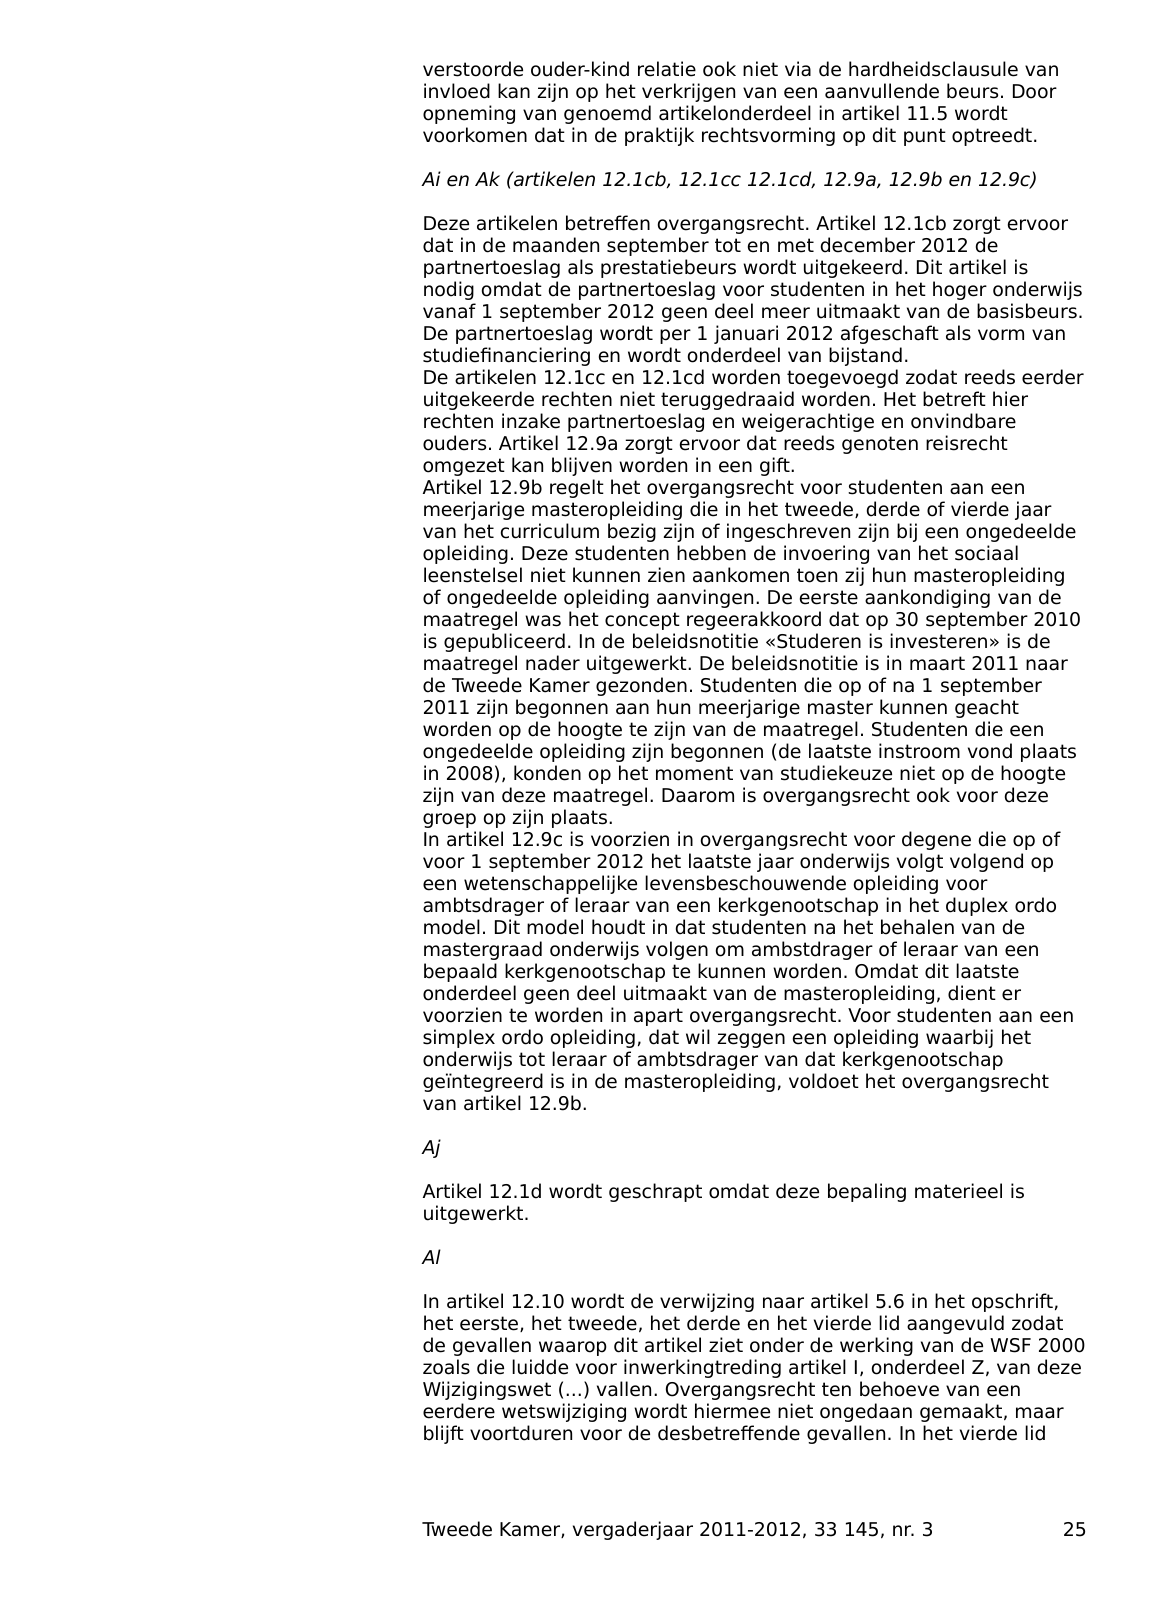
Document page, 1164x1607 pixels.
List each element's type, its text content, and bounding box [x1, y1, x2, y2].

text De artikelen 12.1cc en 12.1cd worden toegevoegd zodat reeds eerder uitgekeerde rechten niet teruggedraaid worden. Het betreft hier rechten inzake partnertoeslag en weigerachtige en onvindbare ouders. Artikel 12.9a zorgt ervoor dat reeds genoten reisrecht omgezet kan blijven worden in een gift. [422, 367, 1087, 477]
subtitle Al [422, 1247, 1087, 1269]
text verstoorde ouder-kind relatie ook niet via de hardheidsclausule van invloed kan zijn op het verkrijgen van een aanvullende beurs. Door opneming van genoemd artikelonderdeel in artikel 11.5 wordt voorkomen dat in de praktijk rechtsvorming op dit punt optreedt. [422, 59, 1087, 147]
text Artikel 12.1d wordt geschrapt omdat deze bepaling materieel is uitgewerkt. [422, 1181, 1087, 1225]
text In artikel 12.10 wordt de verwijzing naar artikel 5.6 in het opschrift, het eerste, het tweede, het derde en het vierde lid aangevuld zodat de gevallen waarop dit artikel ziet onder de werking van de WSF 2000 zoals die luidde voor inwerkingtreding artikel I, onderdeel Z, van deze Wijzigingswet (...) vallen. Overgangsrecht ten behoeve van een eerdere wetswijziging wordt hiermee niet ongedaan gemaakt, maar blijft voortduren voor de desbetreffende gevallen. In het vierde lid [422, 1291, 1087, 1445]
subtitle Aj [422, 1137, 1087, 1159]
text In artikel 12.9c is voorzien in overgangsrecht voor degene die op of voor 1 september 2012 het laatste jaar onderwijs volgt volgend op een wetenschappelijke levensbeschouwende opleiding voor ambtsdrager of leraar van een kerkgenootschap in het duplex ordo model. Dit model houdt in dat studenten na het behalen van de mastergraad onderwijs volgen om ambstdrager of leraar van een bepaald kerkgenootschap te kunnen worden. Omdat dit laatste onderdeel geen deel uitmaakt van de masteropleiding, dient er voorzien te worden in apart overgangsrecht. Voor studenten aan een simplex ordo opleiding, dat wil zeggen een opleiding waarbij het onderwijs tot leraar of ambtsdrager van dat kerkgenootschap geïntegreerd is in de masteropleiding, voldoet het overgangsrecht van artikel 12.9b. [422, 829, 1087, 1114]
text Artikel 12.9b regelt het overgangsrecht voor studenten aan een meerjarige masteropleiding die in het tweede, derde of vierde jaar van het curriculum bezig zijn of ingeschreven zijn bij een ongedeelde opleiding. Deze studenten hebben de invoering van het sociaal leenstelsel niet kunnen zien aankomen toen zij hun masteropleiding of ongedeelde opleiding aanvingen. De eerste aankondiging van de maatregel was het concept regeerakkoord dat op 30 september 2010 is gepubliceerd. In de beleidsnotitie «Studeren is investeren» is de maatregel nader uitgewerkt. De beleidsnotitie is in maart 2011 naar de Tweede Kamer gezonden. Studenten die op of na 1 september 2011 zijn begonnen aan hun meerjarige master kunnen geacht worden op de hoogte te zijn van de maatregel. Studenten die een ongedeelde opleiding zijn begonnen (de laatste instroom vond plaats in 2008), konden op het moment van studiekeuze niet op de hoogte zijn van deze maatregel. Daarom is overgangsrecht ook voor deze groep op zijn plaats. [422, 477, 1087, 829]
subtitle Ai en Ak (artikelen 12.1cb, 12.1cc 12.1cd, 12.9a, 12.9b en 12.9c) [422, 169, 1087, 191]
text Deze artikelen betreffen overgangsrecht. Artikel 12.1cb zorgt ervoor dat in de maanden september tot en met december 2012 de partnertoeslag als prestatiebeurs wordt uitgekeerd. Dit artikel is nodig omdat de partnertoeslag voor studenten in het hoger onderwijs vanaf 1 september 2012 geen deel meer uitmaakt van de basisbeurs. De partnertoeslag wordt per 1 januari 2012 afgeschaft als vorm van studiefinanciering en wordt onderdeel van bijstand. [422, 213, 1087, 367]
